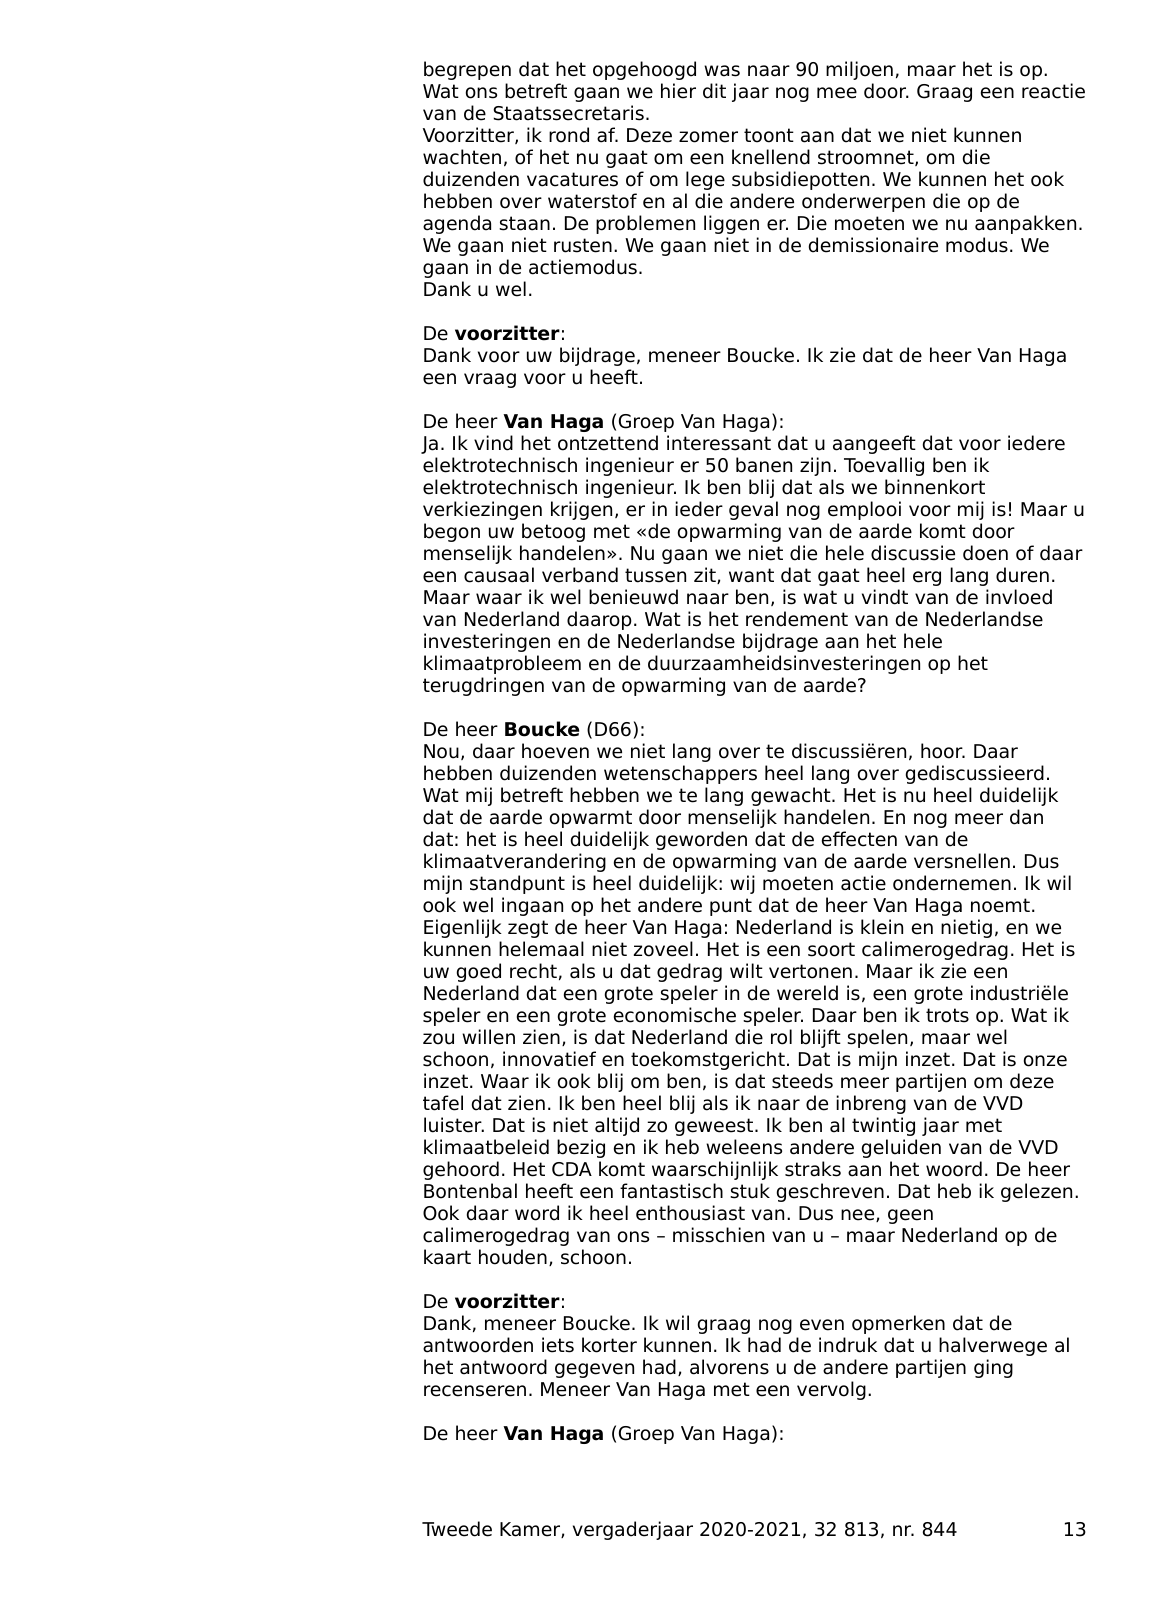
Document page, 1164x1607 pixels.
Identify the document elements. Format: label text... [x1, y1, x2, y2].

text Dank u wel. [422, 279, 1087, 301]
text Dank voor uw bijdrage, meneer Boucke. Ik zie dat de heer Van Haga een vraag voor u heeft. [422, 345, 1087, 389]
text De heer Boucke (D66): [422, 719, 1087, 741]
text De voorzitter: [422, 1291, 1087, 1313]
text begrepen dat het opgehoogd was naar 90 miljoen, maar het is op. Wat ons betreft gaan we hier dit jaar nog mee door. Graag een reactie van de Staatssecretaris. [422, 59, 1087, 125]
text De heer Van Haga (Groep Van Haga): [422, 1423, 1087, 1445]
text Dank, meneer Boucke. Ik wil graag nog even opmerken dat de antwoorden iets korter kunnen. Ik had de indruk dat u halverwege al het antwoord gegeven had, alvorens u de andere partijen ging recenseren. Meneer Van Haga met een vervolg. [422, 1313, 1087, 1401]
text Voorzitter, ik rond af. Deze zomer toont aan dat we niet kunnen wachten, of het nu gaat om een knellend stroomnet, om die duizenden vacatures of om lege subsidiepotten. We kunnen het ook hebben over waterstof en al die andere onderwerpen die op de agenda staan. De problemen liggen er. Die moeten we nu aanpakken. We gaan niet rusten. We gaan niet in de demissionaire modus. We gaan in de actiemodus. [422, 125, 1087, 279]
text De voorzitter: [422, 323, 1087, 345]
text Nou, daar hoeven we niet lang over te discussiëren, hoor. Daar hebben duizenden wetenschappers heel lang over gediscussieerd. Wat mij betreft hebben we te lang gewacht. Het is nu heel duidelijk dat de aarde opwarmt door menselijk handelen. En nog meer dan dat: het is heel duidelijk geworden dat de effecten van de klimaatverandering en de opwarming van de aarde versnellen. Dus mijn standpunt is heel duidelijk: wij moeten actie ondernemen. Ik wil ook wel ingaan op het andere punt dat de heer Van Haga noemt. Eigenlijk zegt de heer Van Haga: Nederland is klein en nietig, en we kunnen helemaal niet zoveel. Het is een soort calimerogedrag. Het is uw goed recht, als u dat gedrag wilt vertonen. Maar ik zie een Nederland dat een grote speler in de wereld is, een grote industriële speler en een grote economische speler. Daar ben ik trots op. Wat ik zou willen zien, is dat Nederland die rol blijft spelen, maar wel schoon, innovatief en toekomstgericht. Dat is mijn inzet. Dat is onze inzet. Waar ik ook blij om ben, is dat steeds meer partijen om deze tafel dat zien. Ik ben heel blij als ik naar de inbreng van de VVD luister. Dat is niet altijd zo geweest. Ik ben al twintig jaar met klimaatbeleid bezig en ik heb weleens andere geluiden van de VVD gehoord. Het CDA komt waarschijnlijk straks aan het woord. De heer Bontenbal heeft een fantastisch stuk geschreven. Dat heb ik gelezen. Ook daar word ik heel enthousiast van. Dus nee, geen calimerogedrag van ons – misschien van u – maar Nederland op de kaart houden, schoon. [422, 741, 1087, 1268]
text De heer Van Haga (Groep Van Haga): [422, 411, 1087, 433]
text Ja. Ik vind het ontzettend interessant dat u aangeeft dat voor iedere elektrotechnisch ingenieur er 50 banen zijn. Toevallig ben ik elektrotechnisch ingenieur. Ik ben blij dat als we binnenkort verkiezingen krijgen, er in ieder geval nog emplooi voor mij is! Maar u begon uw betoog met «de opwarming van de aarde komt door menselijk handelen». Nu gaan we niet die hele discussie doen of daar een causaal verband tussen zit, want dat gaat heel erg lang duren. Maar waar ik wel benieuwd naar ben, is wat u vindt van de invloed van Nederland daarop. Wat is het rendement van de Nederlandse investeringen en de Nederlandse bijdrage aan het hele klimaatprobleem en de duurzaamheidsinvesteringen op het terugdringen van de opwarming van de aarde? [422, 433, 1087, 697]
